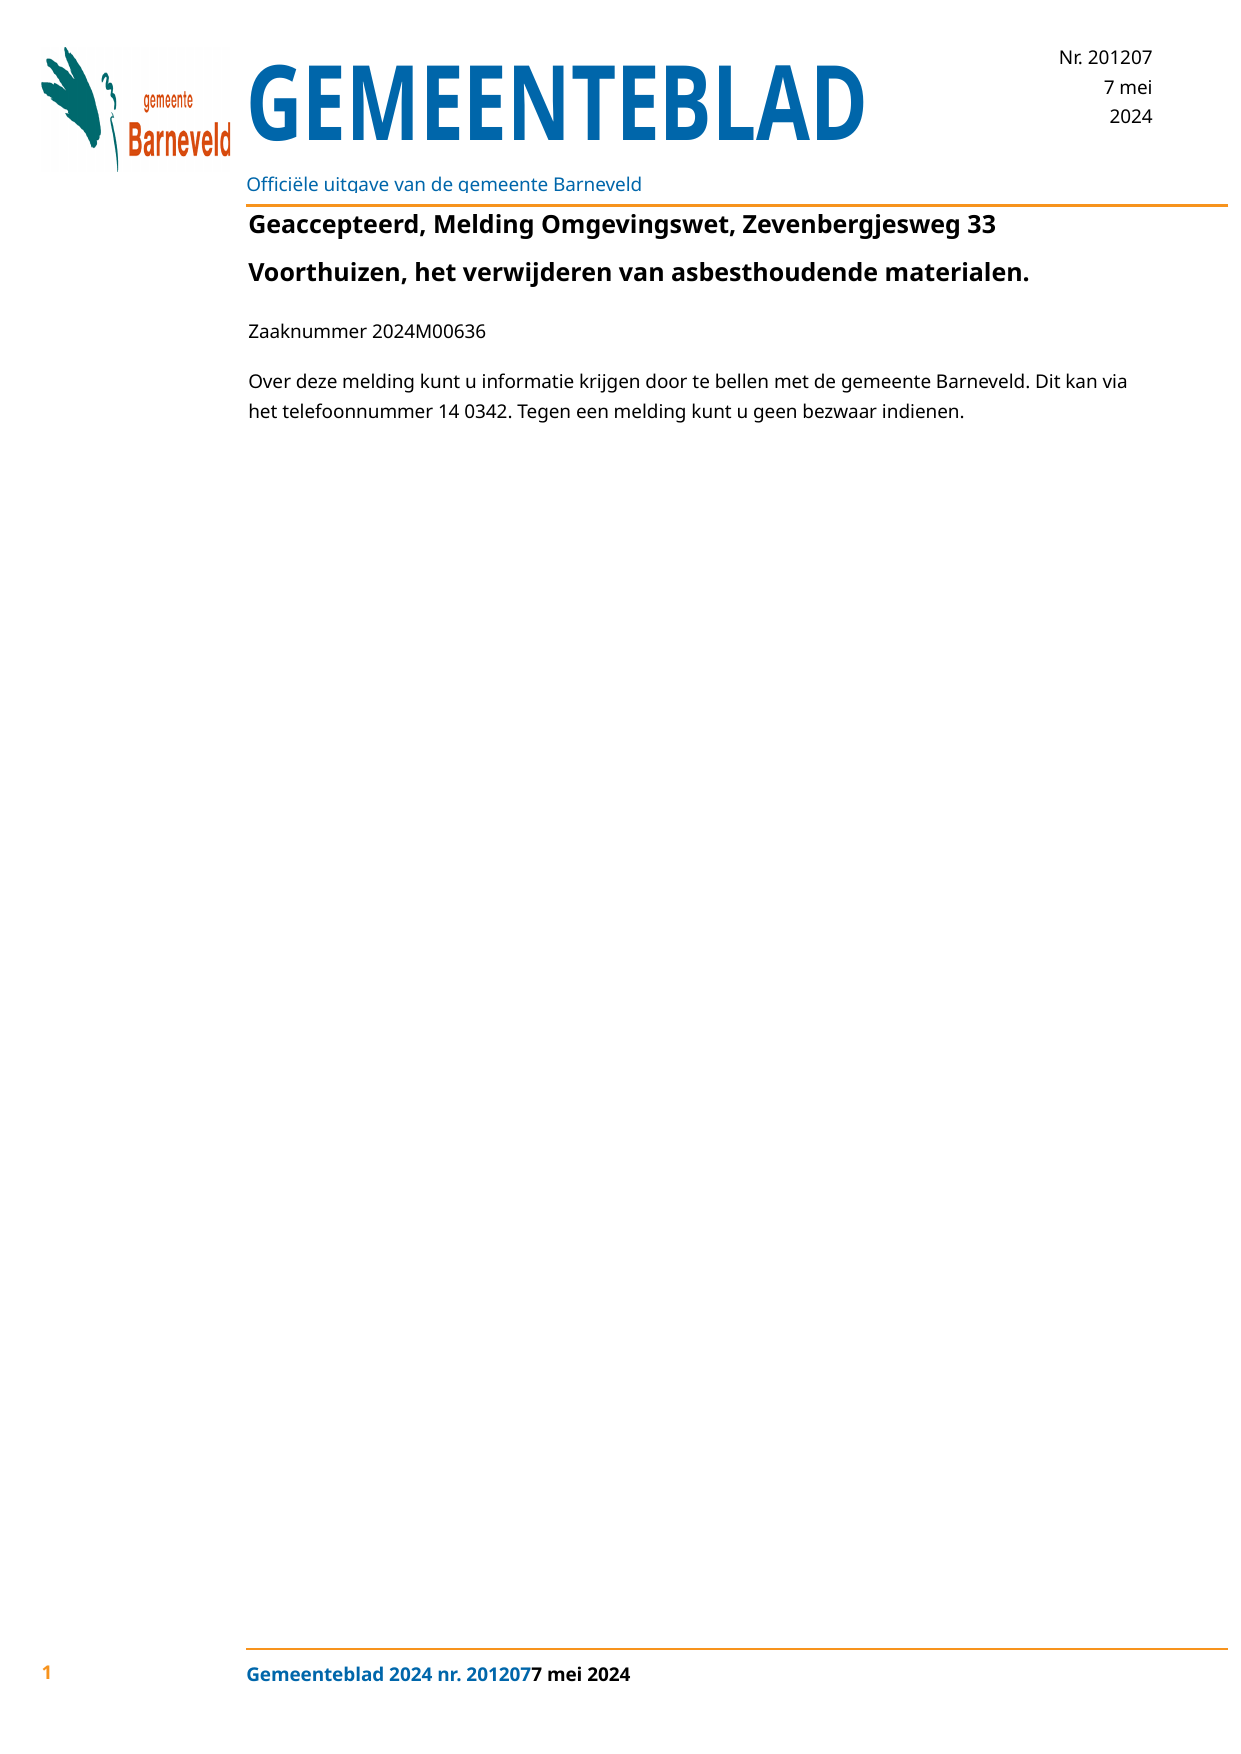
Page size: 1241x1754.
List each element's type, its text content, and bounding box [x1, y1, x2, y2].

text Geaccepteerd, Melding Omgevingswet, Zevenbergjesweg 33 Voorthuizen, het verwijderen van asbesthoudende materialen. [248, 207, 1152, 288]
picture [41, 47, 231, 172]
text Zaaknummer 2024M00636 [248, 318, 1152, 344]
text Over deze melding kunt u informatie krijgen door te bellen met de gemeente Barneveld. Dit kan via het telefoonnummer 14 0342. Tegen een melding kunt u geen bezwaar indienen. [248, 368, 1152, 424]
